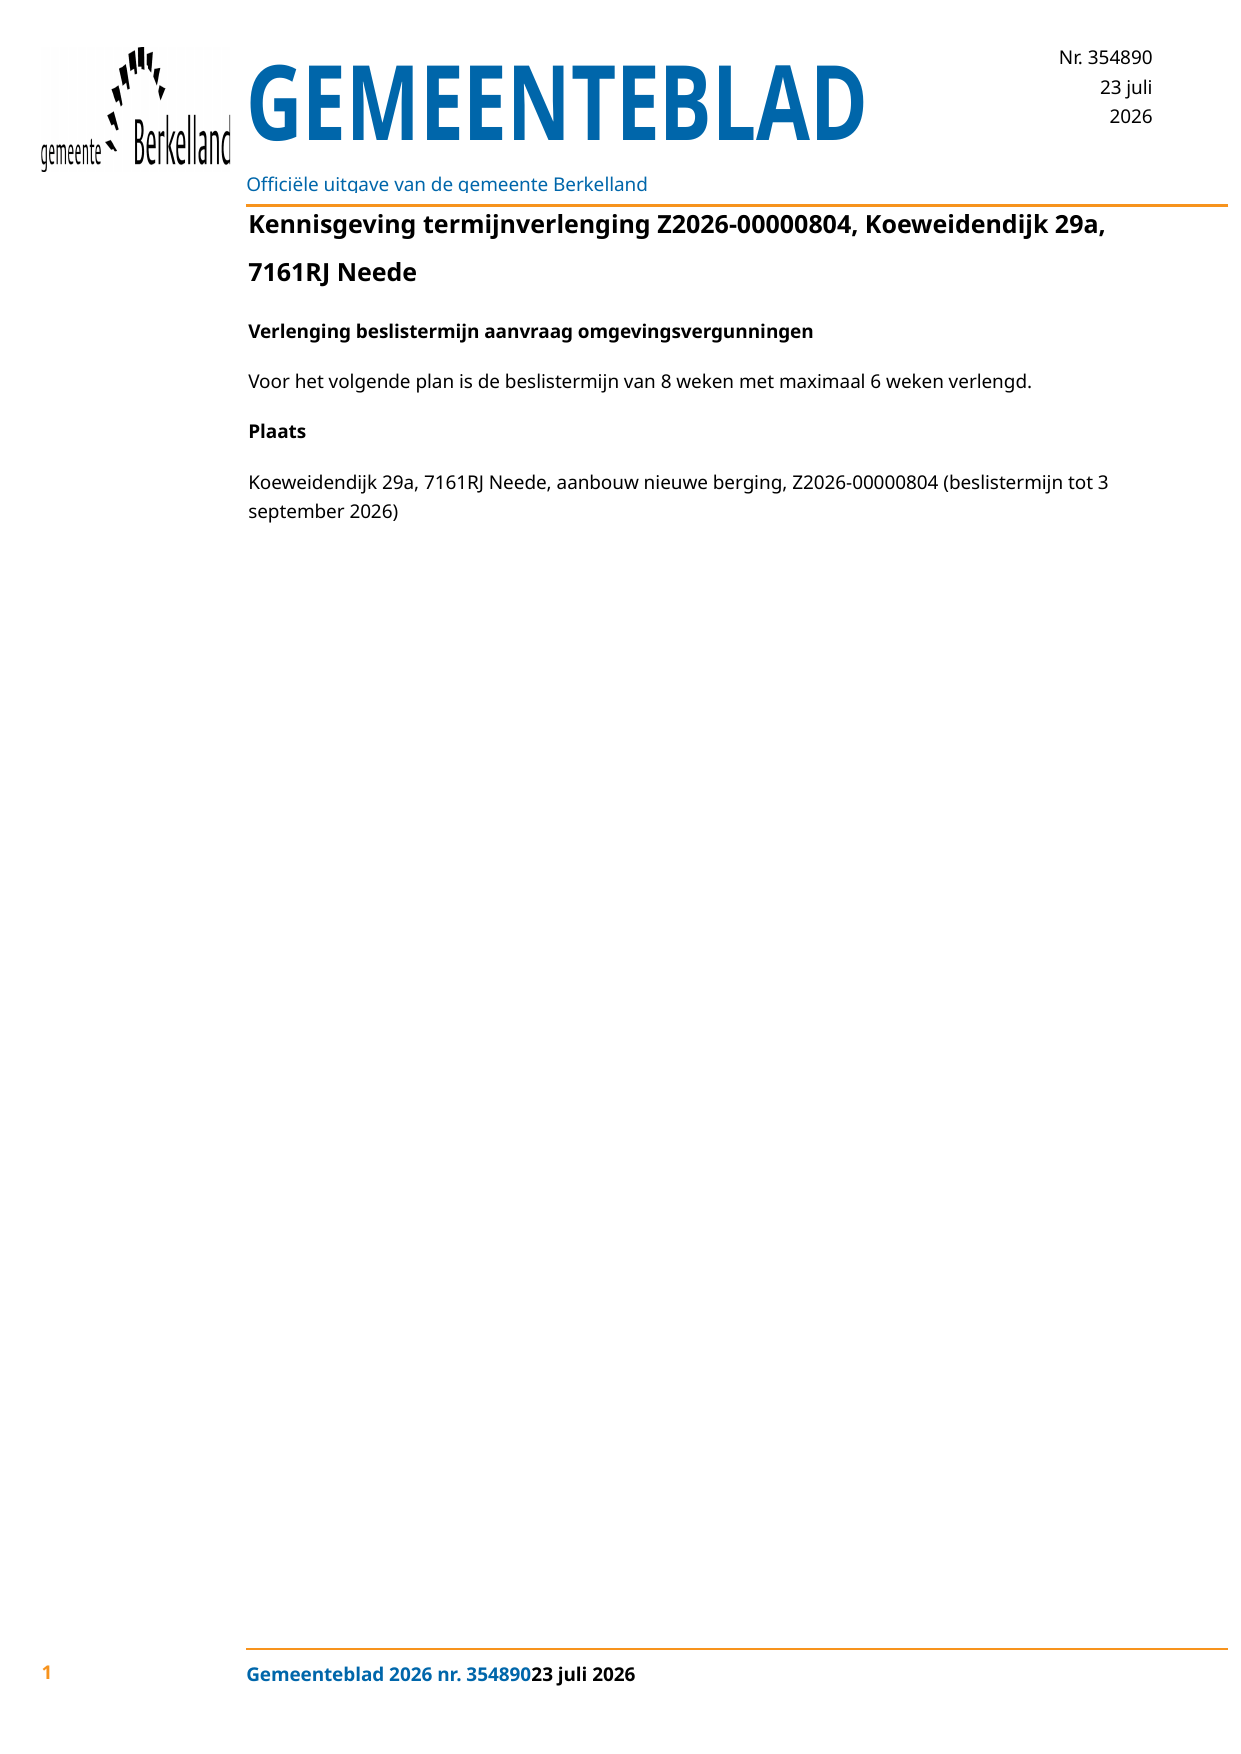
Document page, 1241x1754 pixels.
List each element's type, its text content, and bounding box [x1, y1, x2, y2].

text Voor het volgende plan is de beslistermijn van 8 weken met maximaal 6 weken verlengd. [248, 368, 1152, 394]
text Plaats [248, 419, 1152, 444]
picture [41, 47, 231, 172]
text Koeweidendijk 29a, 7161RJ Neede, aanbouw nieuwe berging, Z2026-00000804 (beslistermijn tot 3 september 2026) [248, 469, 1152, 524]
text Kennisgeving termijnverlenging Z2026-00000804, Koeweidendijk 29a, 7161RJ Neede [248, 207, 1152, 288]
text Verlenging beslistermijn aanvraag omgevingsvergunningen [248, 318, 1152, 344]
